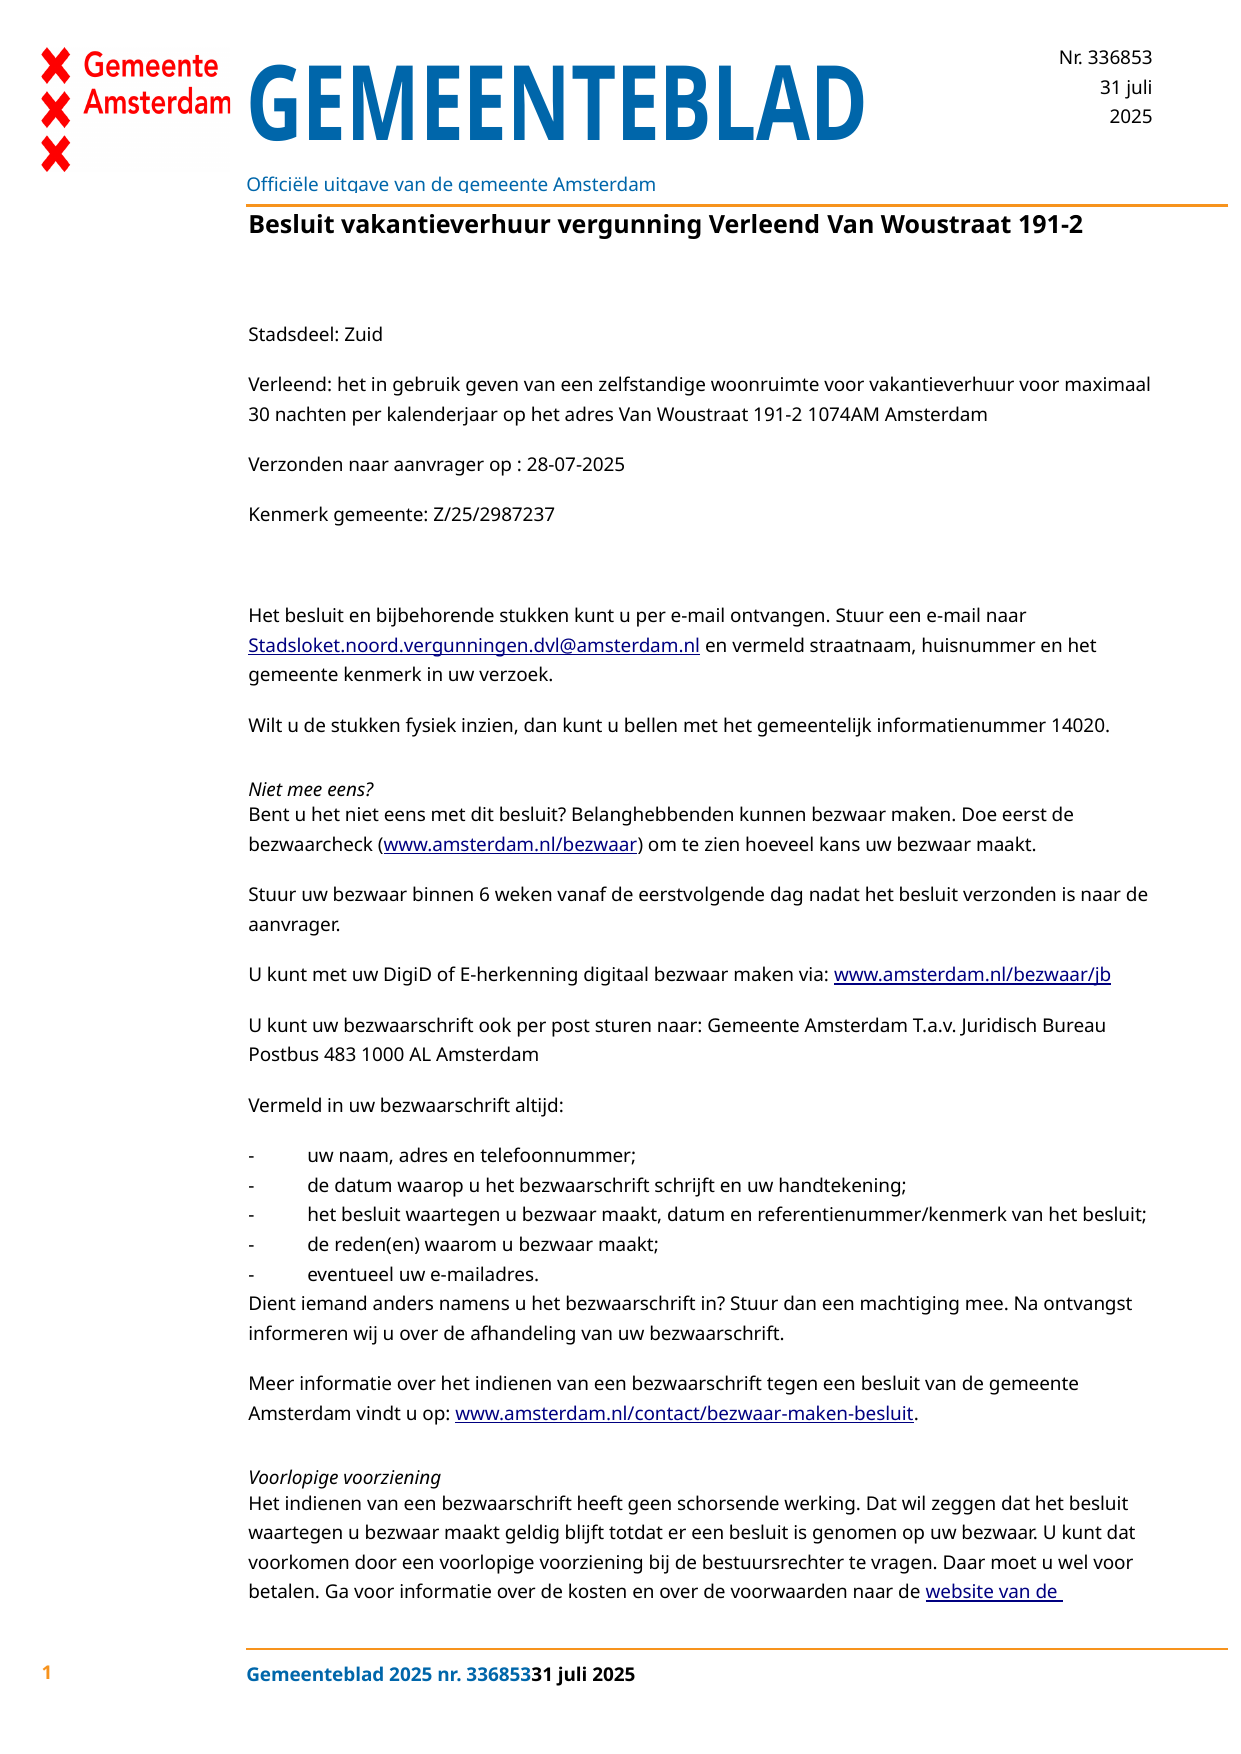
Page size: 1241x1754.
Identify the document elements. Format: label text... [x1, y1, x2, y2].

text Dient iemand anders namens u het bezwaarschrift in? Stuur dan een machtiging mee. Na ontvangst informeren wij u over de afhandeling van uw bezwaarschrift. [248, 1290, 1152, 1346]
list de reden(en) waarom u bezwaar maakt; [248, 1231, 1152, 1257]
text Kenmerk gemeente: Z/25/2987237 [248, 502, 1152, 527]
text Stuur uw bezwaar binnen 6 weken vanaf de eerstvolgende dag nadat het besluit verzonden is naar de aanvrager. [248, 882, 1152, 937]
list eventueel uw e-mailadres. [248, 1261, 1152, 1287]
text U kunt uw bezwaarschrift ook per post sturen naar: Gemeente Amsterdam T.a.v. Juridisch Bureau Postbus 483 1000 AL Amsterdam [248, 1012, 1152, 1067]
text Het besluit en bijbehorende stukken kunt u per e-mail ontvangen. Stuur een e-mail naar Stadsloket.noord.vergunningen.dvl@amsterdam.nl en vermeld straatnaam, huisnummer en het gemeente kenmerk in uw verzoek. [248, 602, 1152, 687]
list de datum waarop u het bezwaarschrift schrijft en uw handtekening; [248, 1172, 1152, 1198]
text Wilt u de stukken fysiek inzien, dan kunt u bellen met het gemeentelijk informatienummer 14020. [248, 712, 1152, 738]
list uw naam, adres en telefoonnummer; [248, 1142, 1152, 1168]
text Meer informatie over het indienen van een bezwaarschrift tegen een besluit van de gemeente Amsterdam vindt u op: www.amsterdam.nl/contact/bezwaar-maken-besluit. [248, 1370, 1152, 1426]
text Besluit vakantieverhuur vergunning Verleend Van Woustraat 191-2 [248, 207, 1152, 241]
text U kunt met uw DigiD of E-herkenning digitaal bezwaar maken via: www.amsterdam.nl/bezwaar/jb [248, 962, 1152, 987]
text Het indienen van een bezwaarschrift heeft geen schorsende werking. Dat wil zeggen dat het besluit waartegen u bezwaar maakt geldig blijft totdat er een besluit is genomen op uw bezwaar. U kunt dat voorkomen door een voorlopige voorziening bij de bestuursrechter te vragen. Daar moet u wel voor betalen. Ga voor informatie over de kosten en over de voorwaarden naar de website van de [248, 1490, 1152, 1604]
text Voorlopige voorziening [248, 1464, 1152, 1490]
list het besluit waartegen u bezwaar maakt, datum en referentienummer/kenmerk van het besluit; [248, 1202, 1152, 1227]
picture [41, 47, 231, 172]
text Verzonden naar aanvrager op : 28-07-2025 [248, 451, 1152, 477]
text Verleend: het in gebruik geven van een zelfstandige woonruimte voor vakantieverhuur voor maximaal 30 nachten per kalenderjaar op het adres Van Woustraat 191-2 1074AM Amsterdam [248, 371, 1152, 426]
text Bent u het niet eens met dit besluit? Belanghebbenden kunnen bezwaar maken. Doe eerst de bezwaarcheck (www.amsterdam.nl/bezwaar) om te zien hoeveel kans uw bezwaar maakt. [248, 802, 1152, 857]
text Niet mee eens? [248, 776, 1152, 802]
text Stadsdeel: Zuid [248, 321, 1152, 346]
text Vermeld in uw bezwaarschrift altijd: [248, 1092, 1152, 1118]
